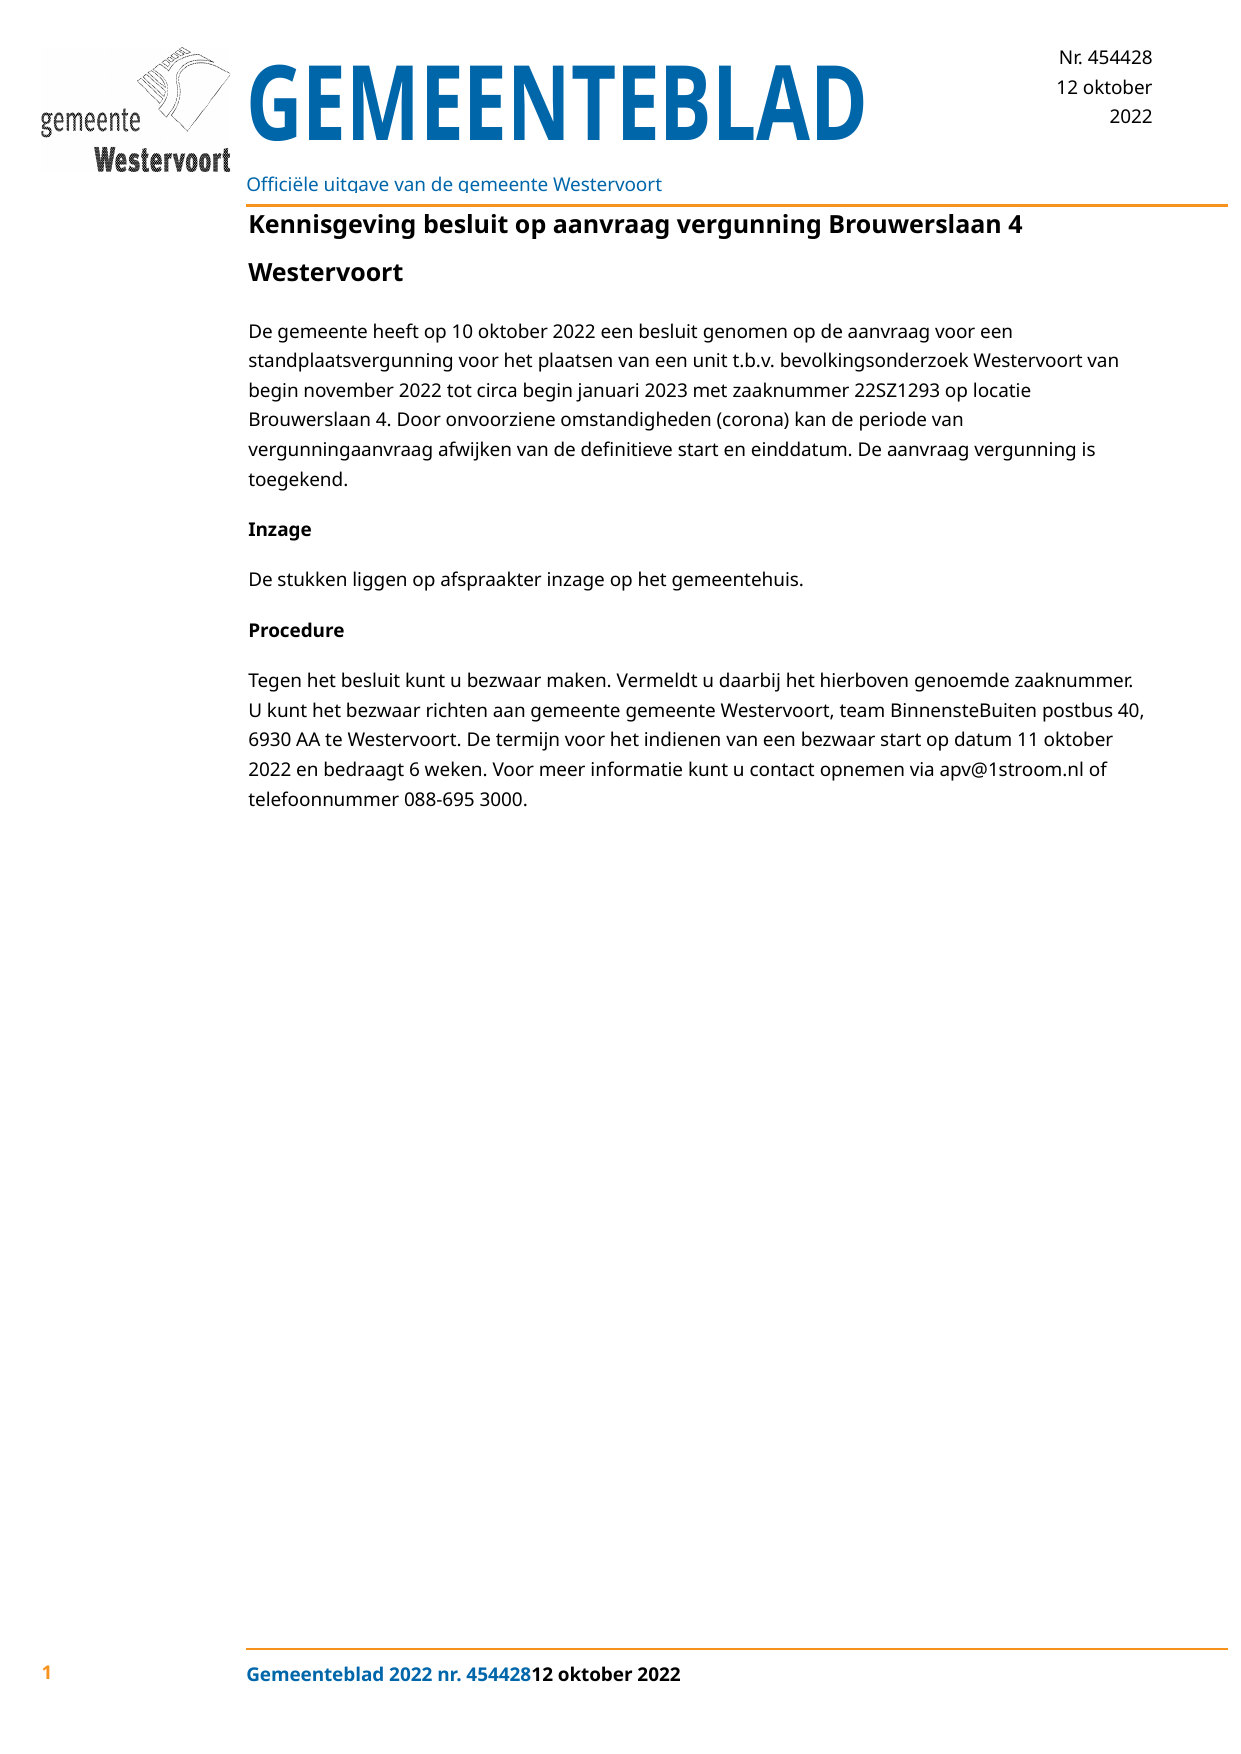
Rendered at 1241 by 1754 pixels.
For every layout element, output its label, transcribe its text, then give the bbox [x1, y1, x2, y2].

text Tegen het besluit kunt u bezwaar maken. Vermeldt u daarbij het hierboven genoemde zaaknummer. U kunt het bezwaar richten aan gemeente gemeente Westervoort, team BinnensteBuiten postbus 40, 6930 AA te Westervoort. De termijn voor het indienen van een bezwaar start op datum 11 oktober 2022 en bedraagt 6 weken. Voor meer informatie kunt u contact opnemen via apv@1stroom.nl of telefoonnummer 088-695 3000. [248, 667, 1152, 812]
text Procedure [248, 617, 1152, 643]
text De gemeente heeft op 10 oktober 2022 een besluit genomen op de aanvraag voor een standplaatsvergunning voor het plaatsen van een unit t.b.v. bevolkingsonderzoek Westervoort van begin november 2022 tot circa begin januari 2023 met zaaknummer 22SZ1293 op locatie Brouwerslaan 4. Door onvoorziene omstandigheden (corona) kan de periode van vergunningaanvraag afwijken van de definitieve start en einddatum. De aanvraag vergunning is toegekend. [248, 318, 1152, 492]
text Inzage [248, 516, 1152, 542]
picture [41, 47, 231, 172]
text Kennisgeving besluit op aanvraag vergunning Brouwerslaan 4 Westervoort [248, 207, 1152, 288]
text De stukken liggen op afspraakter inzage op het gemeentehuis. [248, 567, 1152, 592]
